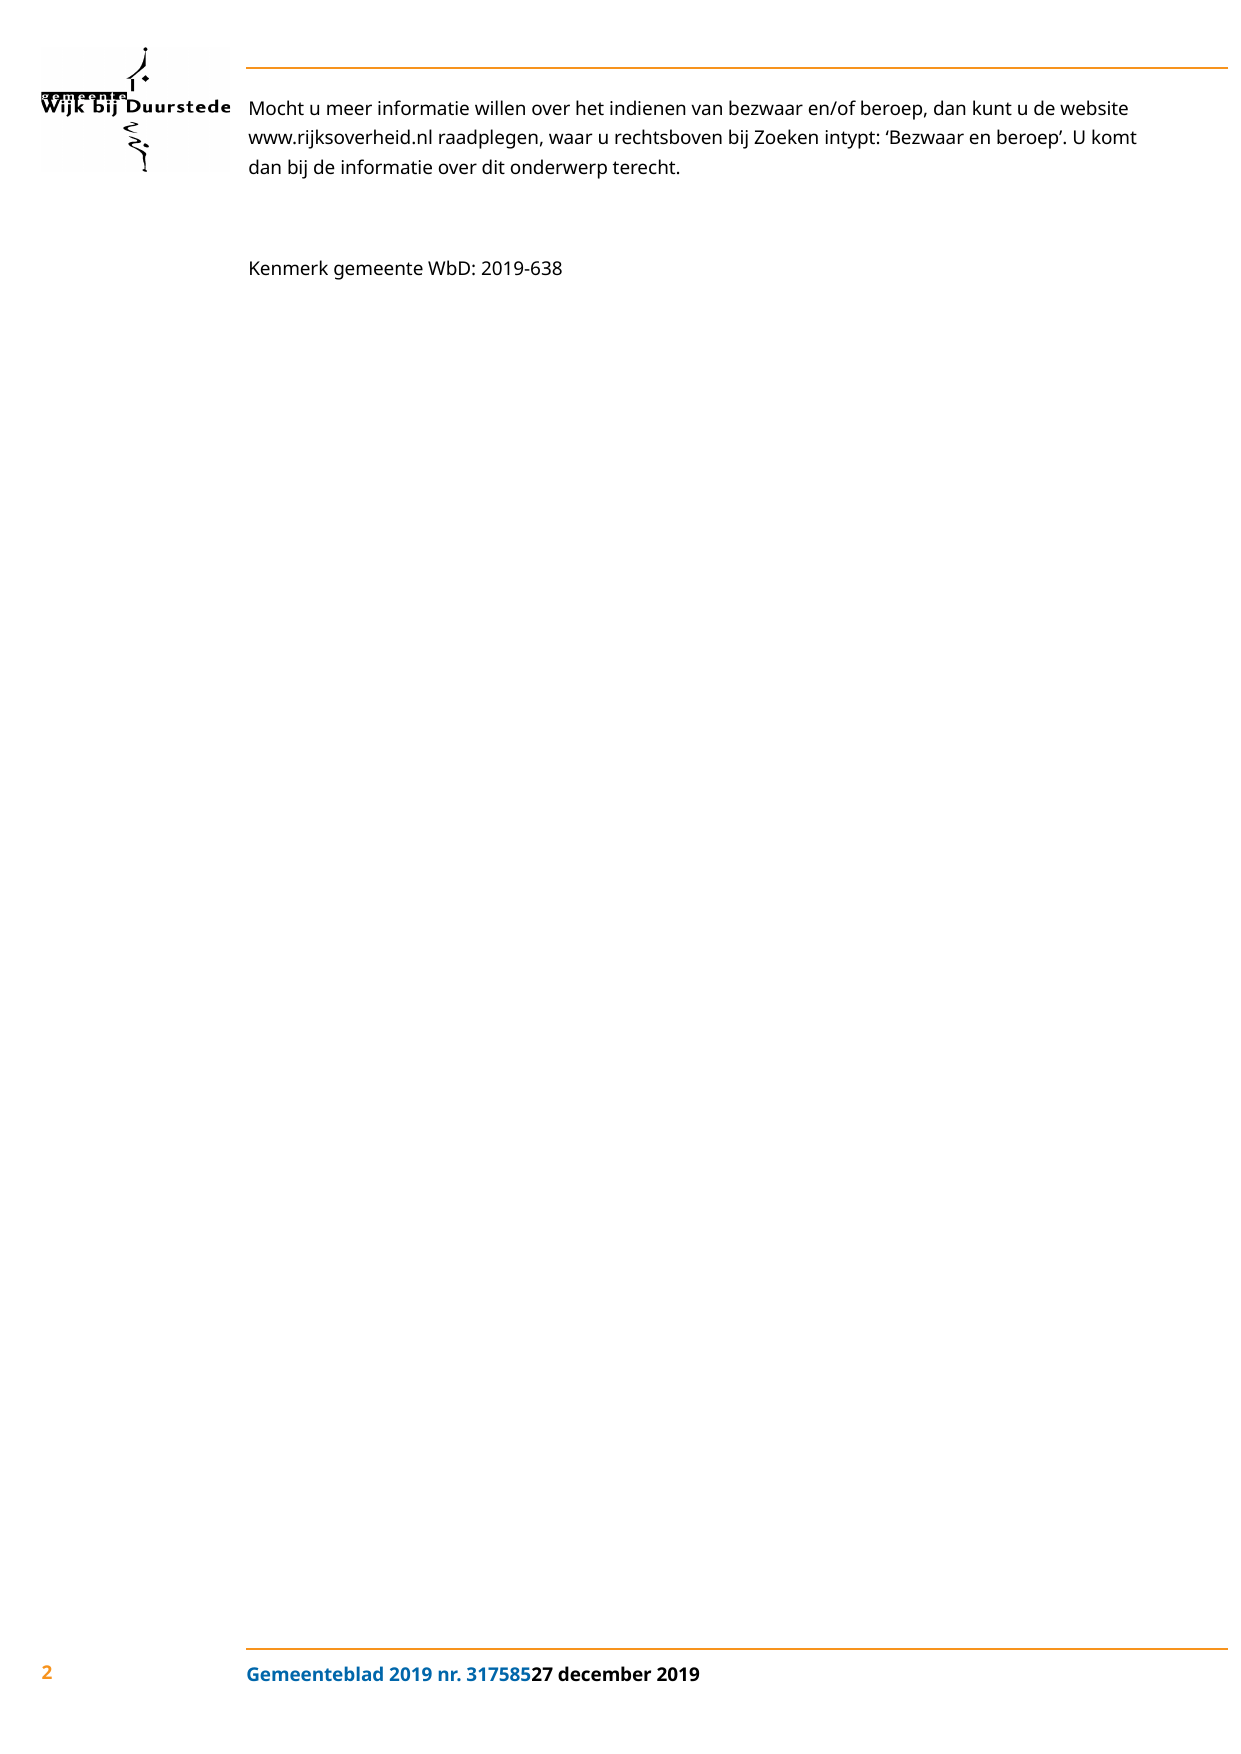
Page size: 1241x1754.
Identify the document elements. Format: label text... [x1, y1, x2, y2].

picture [41, 47, 231, 172]
text Kenmerk gemeente WbD: 2019-638 [248, 255, 1152, 281]
text Mocht u meer informatie willen over het indienen van bezwaar en/of beroep, dan kunt u de website www.rijksoverheid.nl raadplegen, waar u rechtsboven bij Zoeken intypt: ‘Bezwaar en beroep’. U komt dan bij de informatie over dit onderwerp terecht. [248, 95, 1152, 180]
